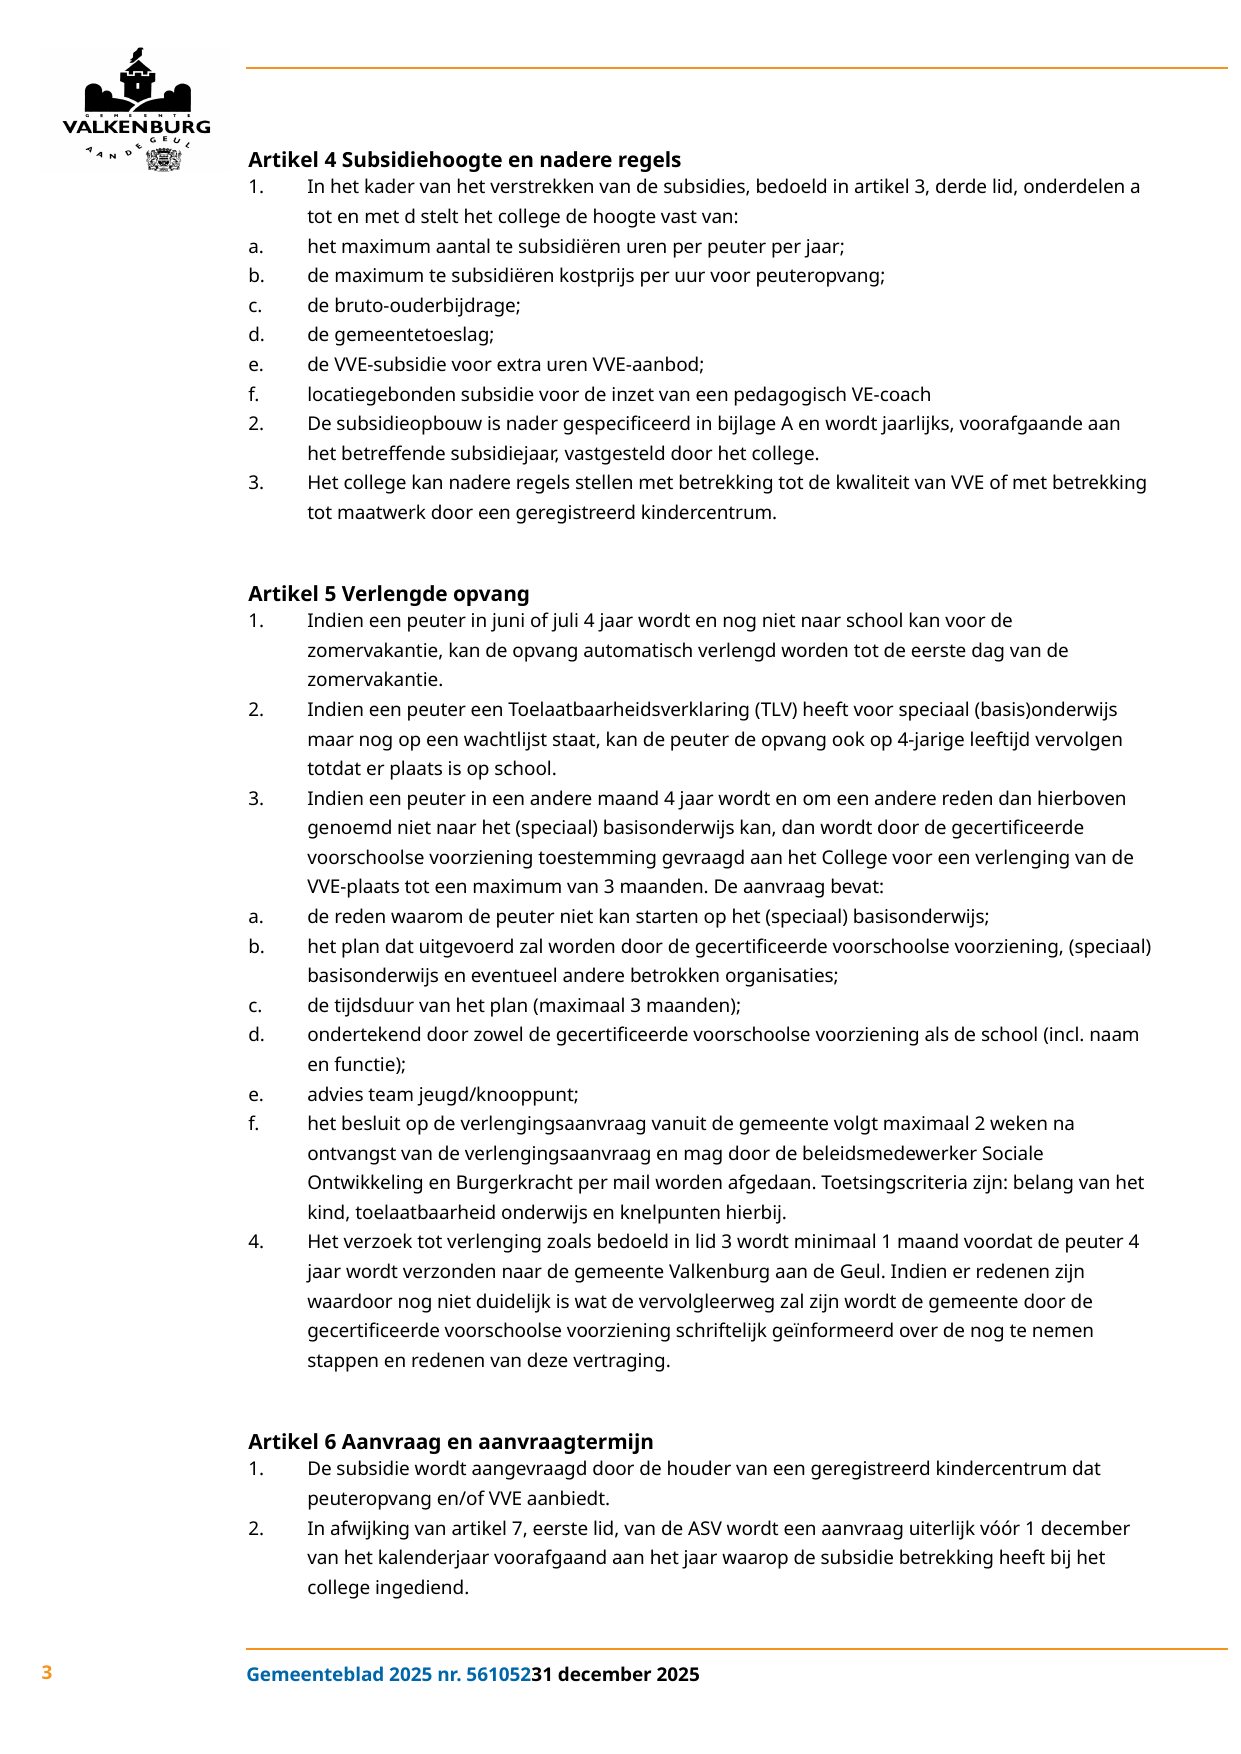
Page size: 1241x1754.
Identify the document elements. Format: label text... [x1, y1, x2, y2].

list Het college kan nadere regels stellen met betrekking tot de kwaliteit van VVE of met betrekking tot maatwerk door een geregistreerd kindercentrum. [248, 469, 1152, 525]
list Indien een peuter in juni of juli 4 jaar wordt en nog niet naar school kan voor de zomervakantie, kan de opvang automatisch verlengd worden tot de eerste dag van de zomervakantie. [248, 607, 1152, 692]
list het plan dat uitgevoerd zal worden door de gecertificeerde voorschoolse voorziening, (speciaal) basisonderwijs en eventueel andere betrokken organisaties; [248, 933, 1152, 988]
text Artikel 4 Subsidiehoogte en nadere regels [248, 145, 1152, 174]
list In het kader van het verstrekken van de subsidies, bedoeld in artikel 3, derde lid, onderdelen a tot en met d stelt het college de hoogte vast van: [248, 174, 1152, 229]
list de maximum te subsidiëren kostprijs per uur voor peuteropvang; [248, 262, 1152, 288]
list De subsidie wordt aangevraagd door de houder van een geregistreerd kindercentrum dat peuteropvang en/of VVE aanbiedt. [248, 1456, 1152, 1511]
list het maximum aantal te subsidiëren uren per peuter per jaar; [248, 233, 1152, 258]
list de gemeentetoeslag; [248, 322, 1152, 347]
list locatiegebonden subsidie voor de inzet van een pedagogisch VE-coach [248, 381, 1152, 406]
list In afwijking van artikel 7, eerste lid, van de ASV wordt een aanvraag uiterlijk vóór 1 december van het kalenderjaar voorafgaand aan het jaar waarop de subsidie betrekking heeft bij het college ingediend. [248, 1515, 1152, 1599]
list Het verzoek tot verlenging zoals bedoeld in lid 3 wordt minimaal 1 maand voordat de peuter 4 jaar wordt verzonden naar de gemeente Valkenburg aan de Geul. Indien er redenen zijn waardoor nog niet duidelijk is wat de vervolgleerweg zal zijn wordt de gemeente door de gecertificeerde voorschoolse voorziening schriftelijk geïnformeerd over de nog te nemen stappen en redenen van deze vertraging. [248, 1229, 1152, 1373]
list advies team jeugd/knooppunt; [248, 1081, 1152, 1107]
list de VVE-subsidie voor extra uren VVE-aanbod; [248, 351, 1152, 377]
list Indien een peuter een Toelaatbaarheidsverklaring (TLV) heeft voor speciaal (basis)onderwijs maar nog op een wachtlijst staat, kan de peuter de opvang ook op 4-jarige leeftijd vervolgen totdat er plaats is op school. [248, 696, 1152, 781]
list de reden waarom de peuter niet kan starten op het (speciaal) basisonderwijs; [248, 903, 1152, 929]
picture [41, 47, 231, 172]
list ondertekend door zowel de gecertificeerde voorschoolse voorziening als de school (incl. naam en functie); [248, 1022, 1152, 1077]
list Indien een peuter in een andere maand 4 jaar wordt en om een andere reden dan hierboven genoemd niet naar het (speciaal) basisonderwijs kan, dan wordt door de gecertificeerde voorschoolse voorziening toestemming gevraagd aan het College voor een verlenging van de VVE-plaats tot een maximum van 3 maanden. De aanvraag bevat: [248, 785, 1152, 899]
list het besluit op de verlengingsaanvraag vanuit de gemeente volgt maximaal 2 weken na ontvangst van de verlengingsaanvraag en mag door de beleidsmedewerker Sociale Ontwikkeling en Burgerkracht per mail worden afgedaan. Toetsingscriteria zijn: belang van het kind, toelaatbaarheid onderwijs en knelpunten hierbij. [248, 1110, 1152, 1225]
text Artikel 6 Aanvraag en aanvraagtermijn [248, 1427, 1152, 1456]
list de tijdsduur van het plan (maximaal 3 maanden); [248, 992, 1152, 1018]
text Artikel 5 Verlengde opvang [248, 579, 1152, 607]
list De subsidieopbouw is nader gespecificeerd in bijlage A en wordt jaarlijks, voorafgaande aan het betreffende subsidiejaar, vastgesteld door het college. [248, 410, 1152, 466]
list de bruto-ouderbijdrage; [248, 292, 1152, 318]
